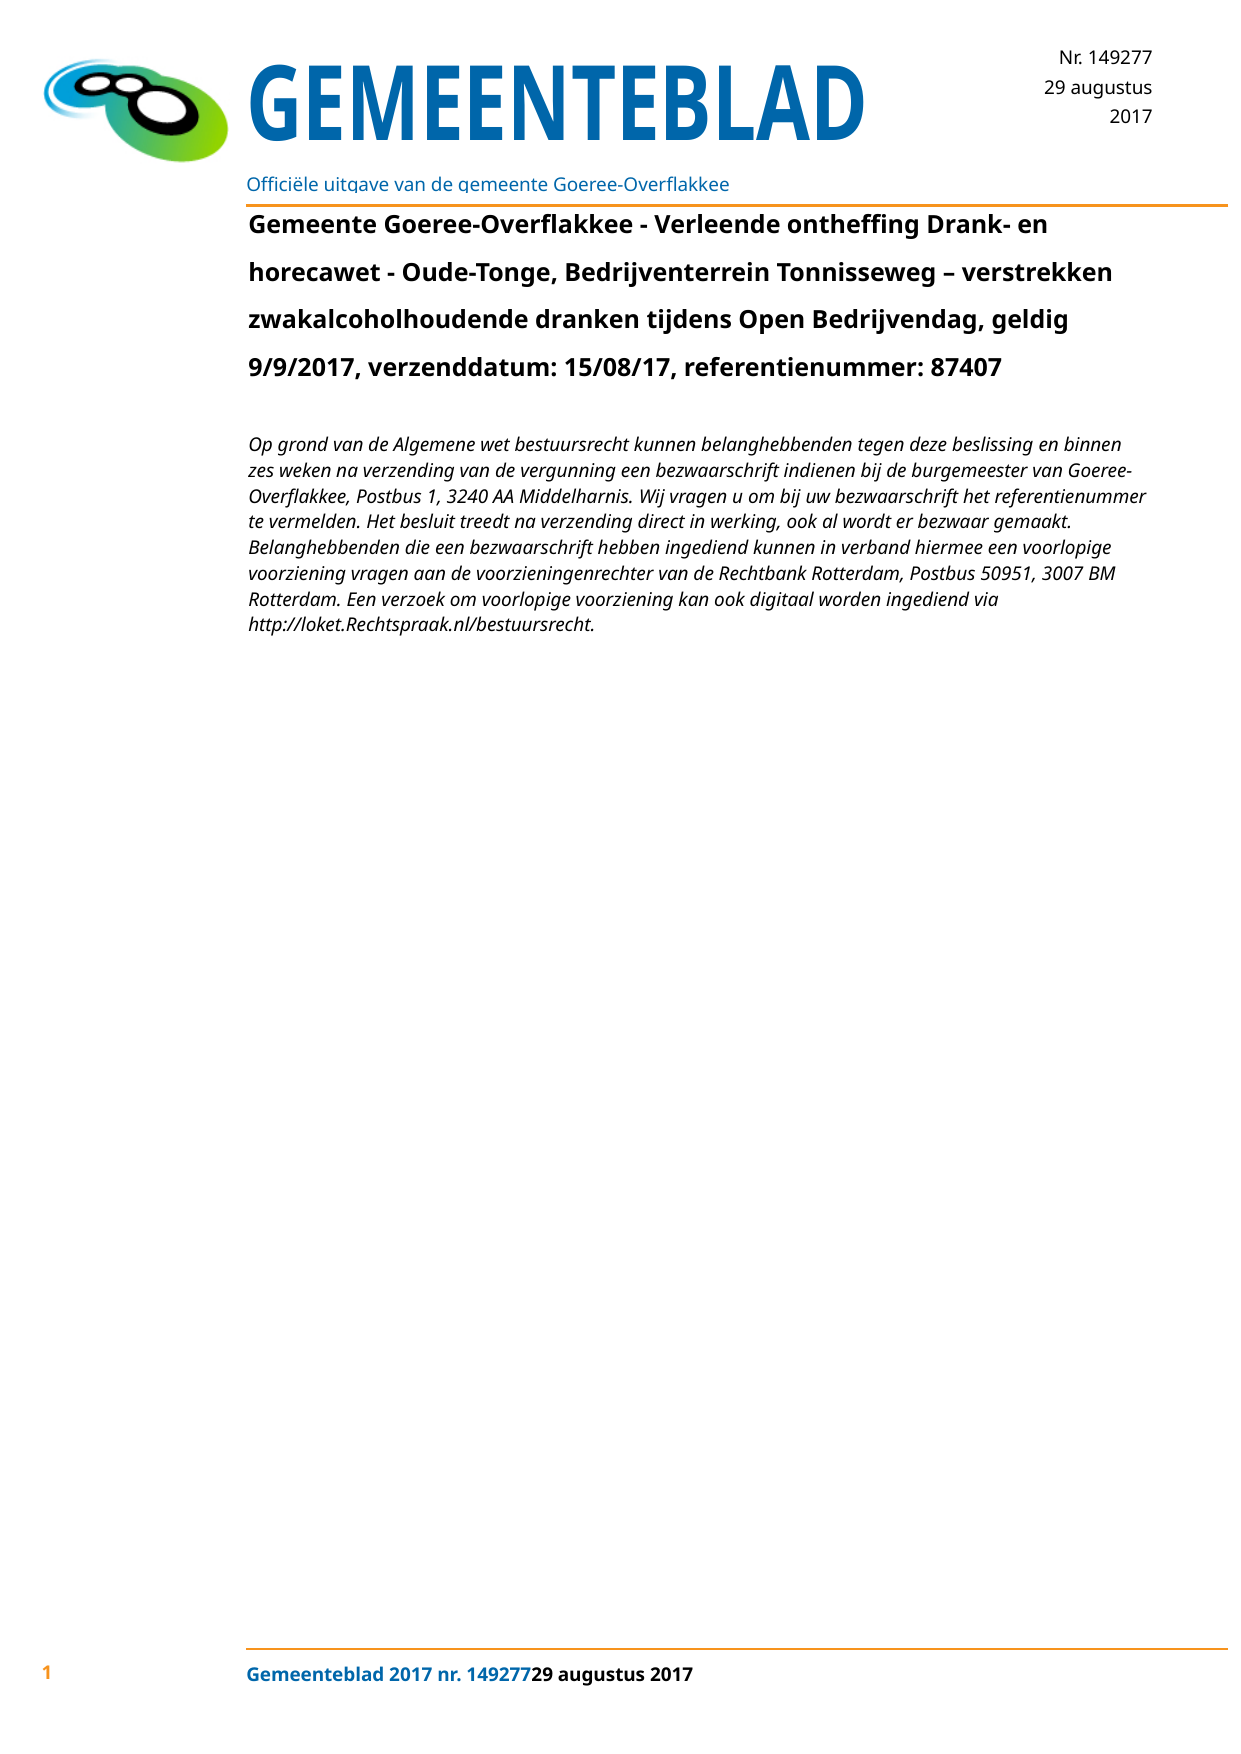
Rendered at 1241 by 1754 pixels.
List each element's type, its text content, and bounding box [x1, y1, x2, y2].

text Gemeente Goeree-Overflakkee - Verleende ontheffing Drank- en horecawet - Oude-Tonge, Bedrijventerrein Tonnisseweg – verstrekken zwakalcoholhoudende dranken tijdens Open Bedrijvendag, geldig 9/9/2017, verzenddatum: 15/08/17, referentienummer: 87407 [248, 207, 1152, 384]
picture [41, 47, 231, 172]
text Op grond van de Algemene wet bestuursrecht kunnen belanghebbenden tegen deze beslissing en binnen zes weken na verzending van de vergunning een bezwaarschrift indienen bij de burgemeester van Goeree-Overflakkee, Postbus 1, 3240 AA Middelharnis. Wij vragen u om bij uw bezwaarschrift het referentienummer te vermelden. Het besluit treedt na verzending direct in werking, ook al wordt er bezwaar gemaakt. Belanghebbenden die een bezwaarschrift hebben ingediend kunnen in verband hiermee een voorlopige voorziening vragen aan de voorzieningenrechter van de Rechtbank Rotterdam, Postbus 50951, 3007 BM Rotterdam. Een verzoek om voorlopige voorziening kan ook digitaal worden ingediend via http://loket.Rechtspraak.nl/bestuursrecht. [248, 431, 1152, 637]
